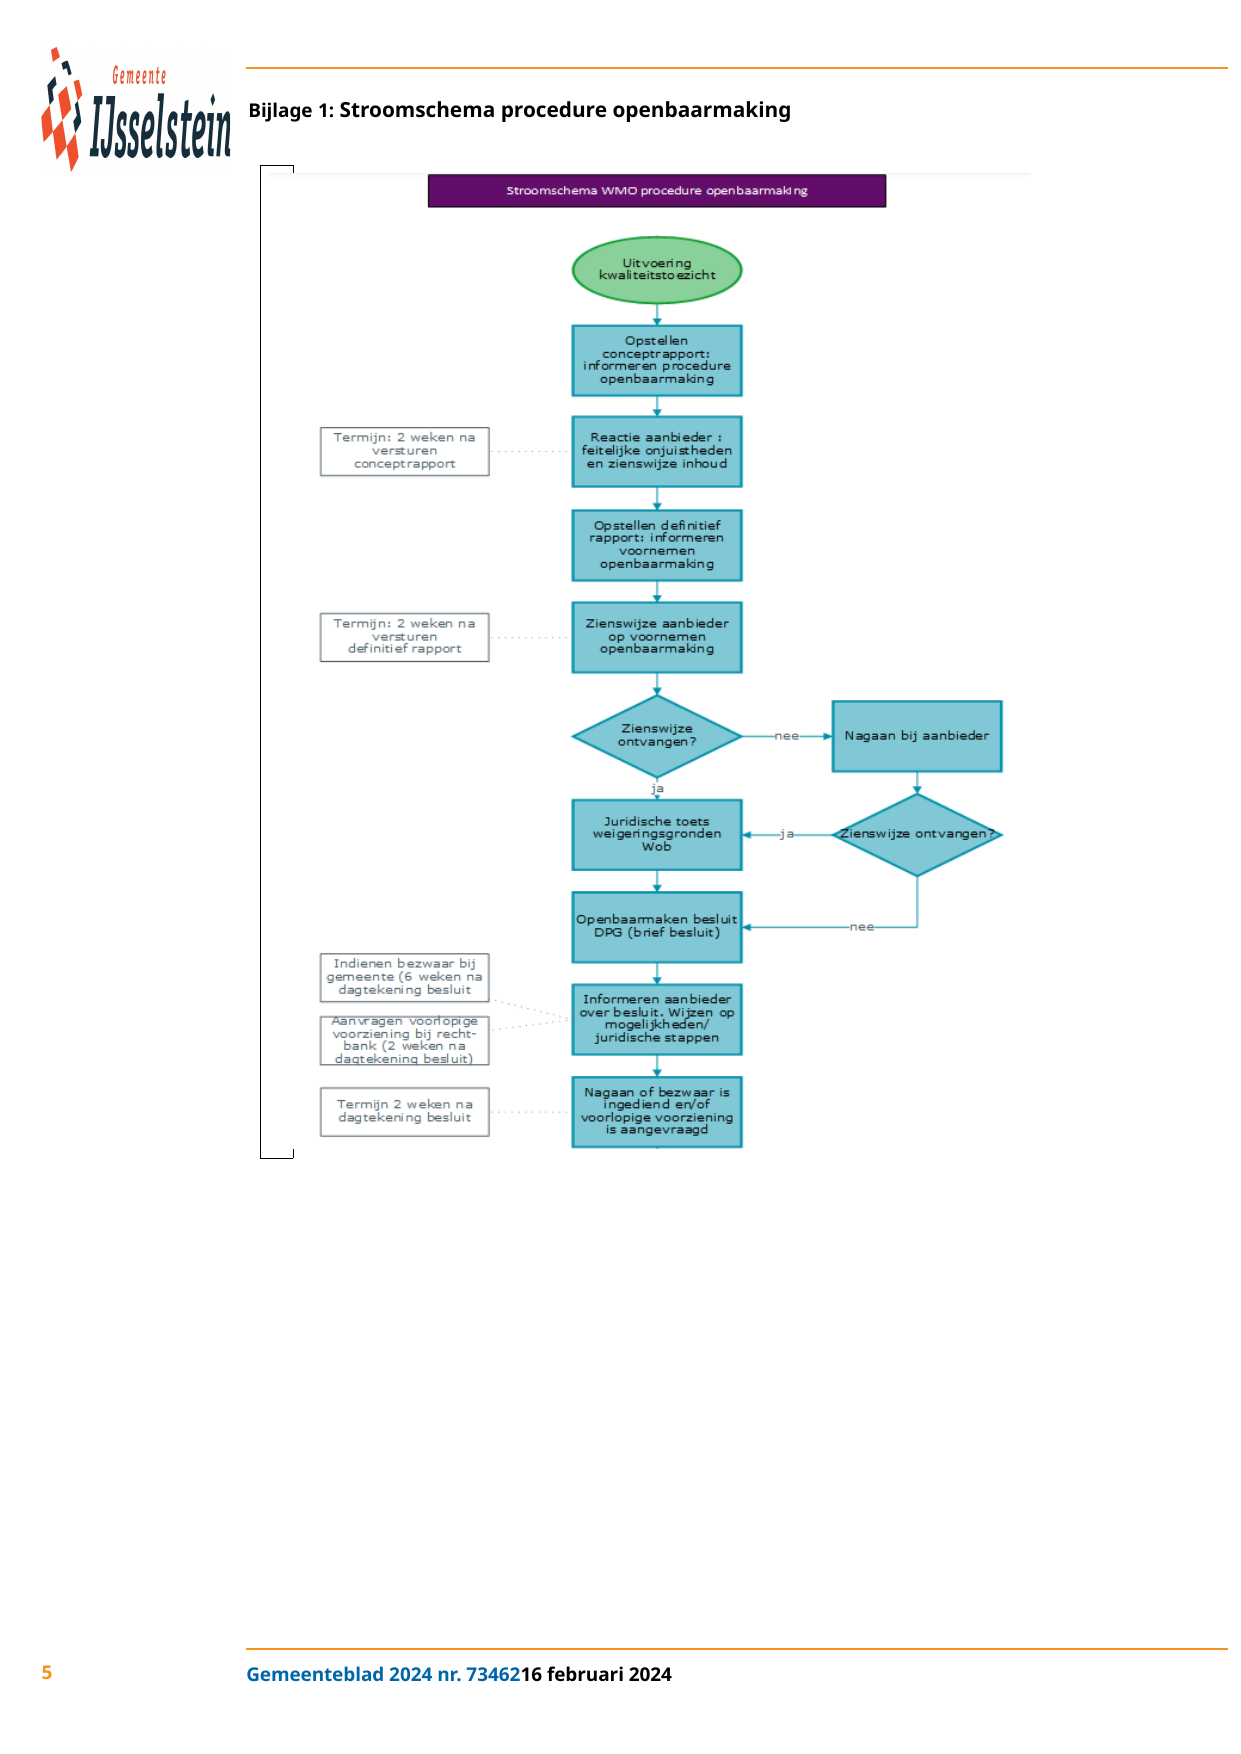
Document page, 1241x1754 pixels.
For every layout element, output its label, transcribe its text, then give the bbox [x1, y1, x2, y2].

picture [268, 173, 1031, 1149]
text Bijlage 1: Stroomschema procedure openbaarmaking [248, 95, 1152, 123]
picture [41, 47, 231, 172]
